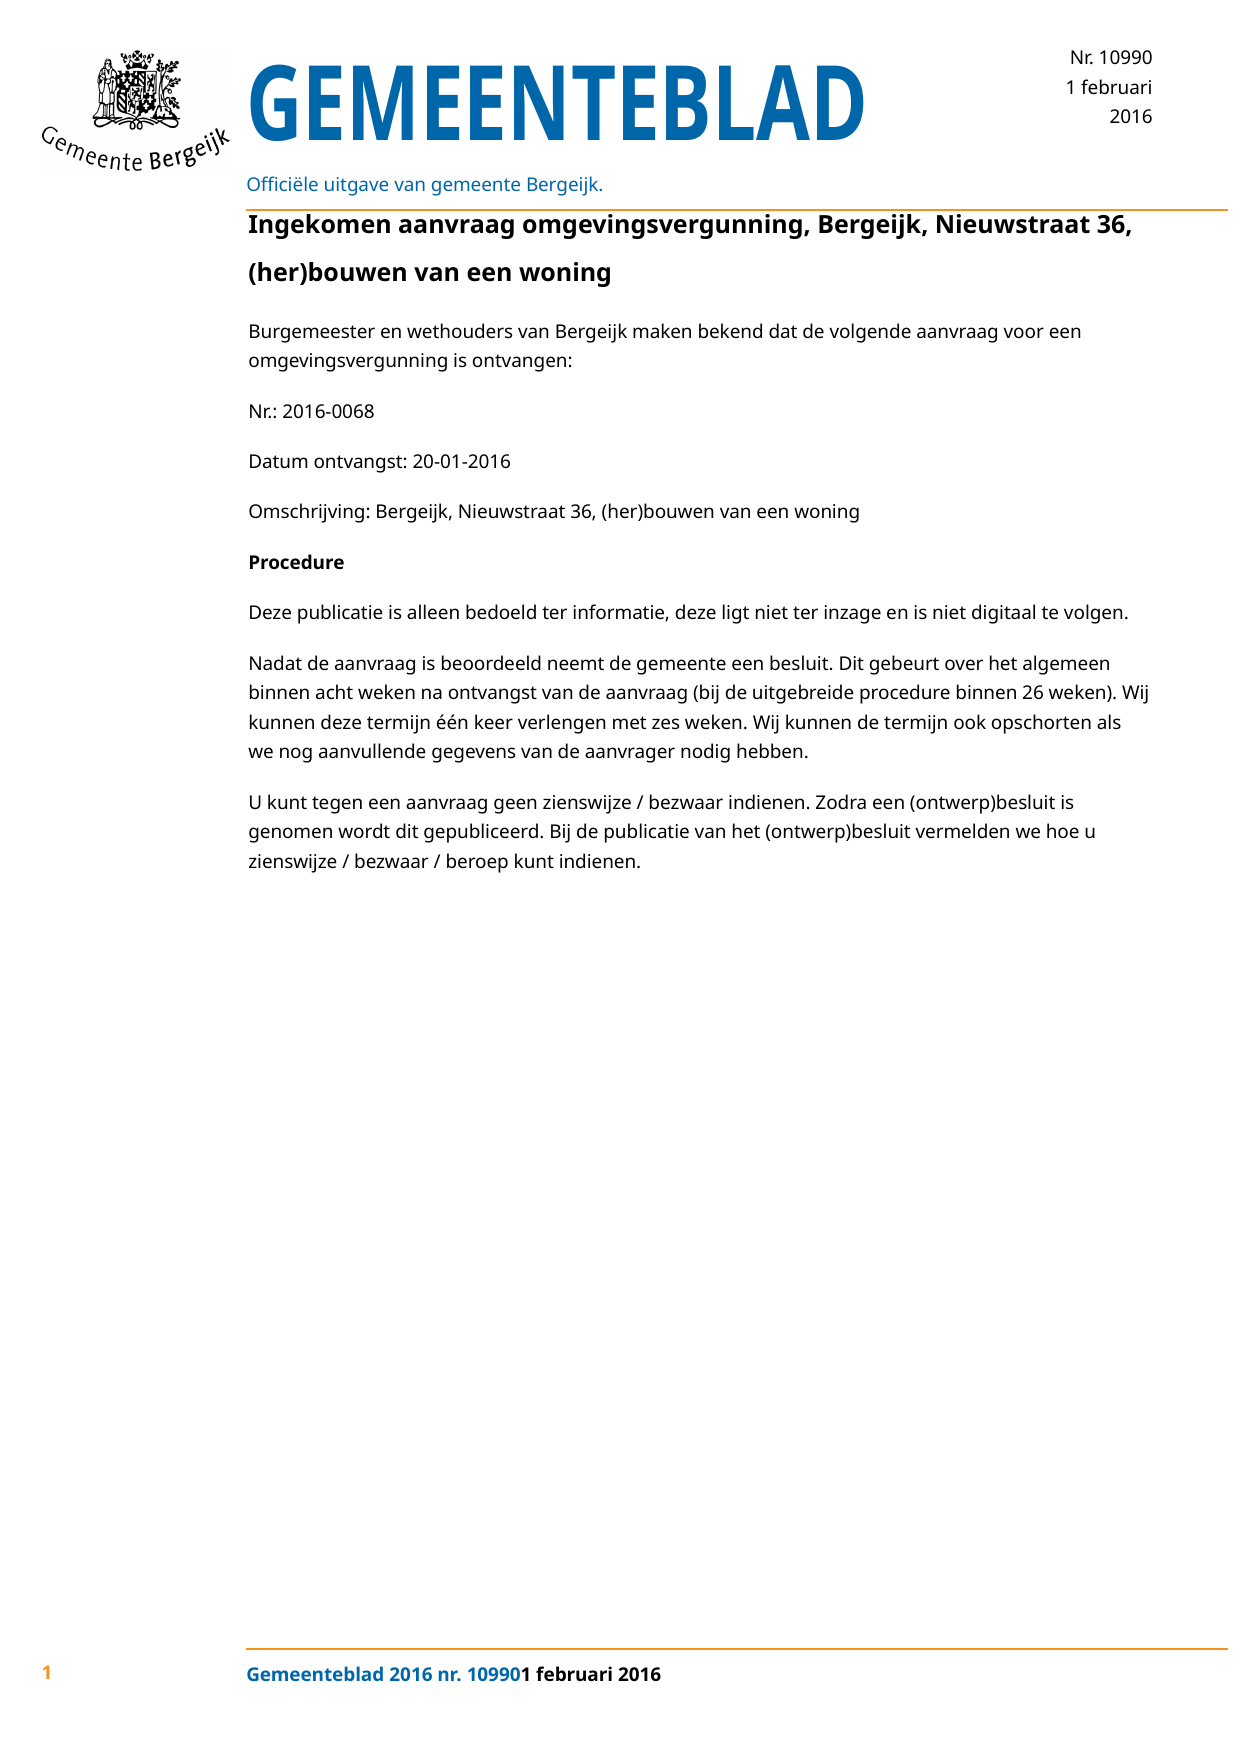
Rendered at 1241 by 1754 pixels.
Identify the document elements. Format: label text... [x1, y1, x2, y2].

picture [41, 47, 231, 172]
text Ingekomen aanvraag omgevingsvergunning, Bergeijk, Nieuwstraat 36, (her)bouwen van een woning [248, 211, 1152, 288]
text Omschrijving: Bergeijk, Nieuwstraat 36, (her)bouwen van een woning [248, 499, 1152, 524]
text Procedure [248, 549, 1152, 575]
text Datum ontvangst: 20-01-2016 [248, 448, 1152, 474]
text Nr.: 2016-0068 [248, 398, 1152, 424]
text Nadat de aanvraag is beoordeeld neemt de gemeente een besluit. Dit gebeurt over het algemeen binnen acht weken na ontvangst van de aanvraag (bij de uitgebreide procedure binnen 26 weken). Wij kunnen deze termijn één keer verlengen met zes weken. Wij kunnen de termijn ook opschorten als we nog aanvullende gegevens van de aanvrager nodig hebben. [248, 650, 1152, 764]
text Burgemeester en wethouders van Bergeijk maken bekend dat de volgende aanvraag voor een omgevingsvergunning is ontvangen: [248, 318, 1152, 373]
text Deze publicatie is alleen bedoeld ter informatie, deze ligt niet ter inzage en is niet digitaal te volgen. [248, 599, 1152, 625]
text U kunt tegen een aanvraag geen zienswijze / bezwaar indienen. Zodra een (ontwerp)besluit is genomen wordt dit gepubliceerd. Bij de publicatie van het (ontwerp)besluit vermelden we hoe u zienswijze / bezwaar / beroep kunt indienen. [248, 789, 1152, 874]
